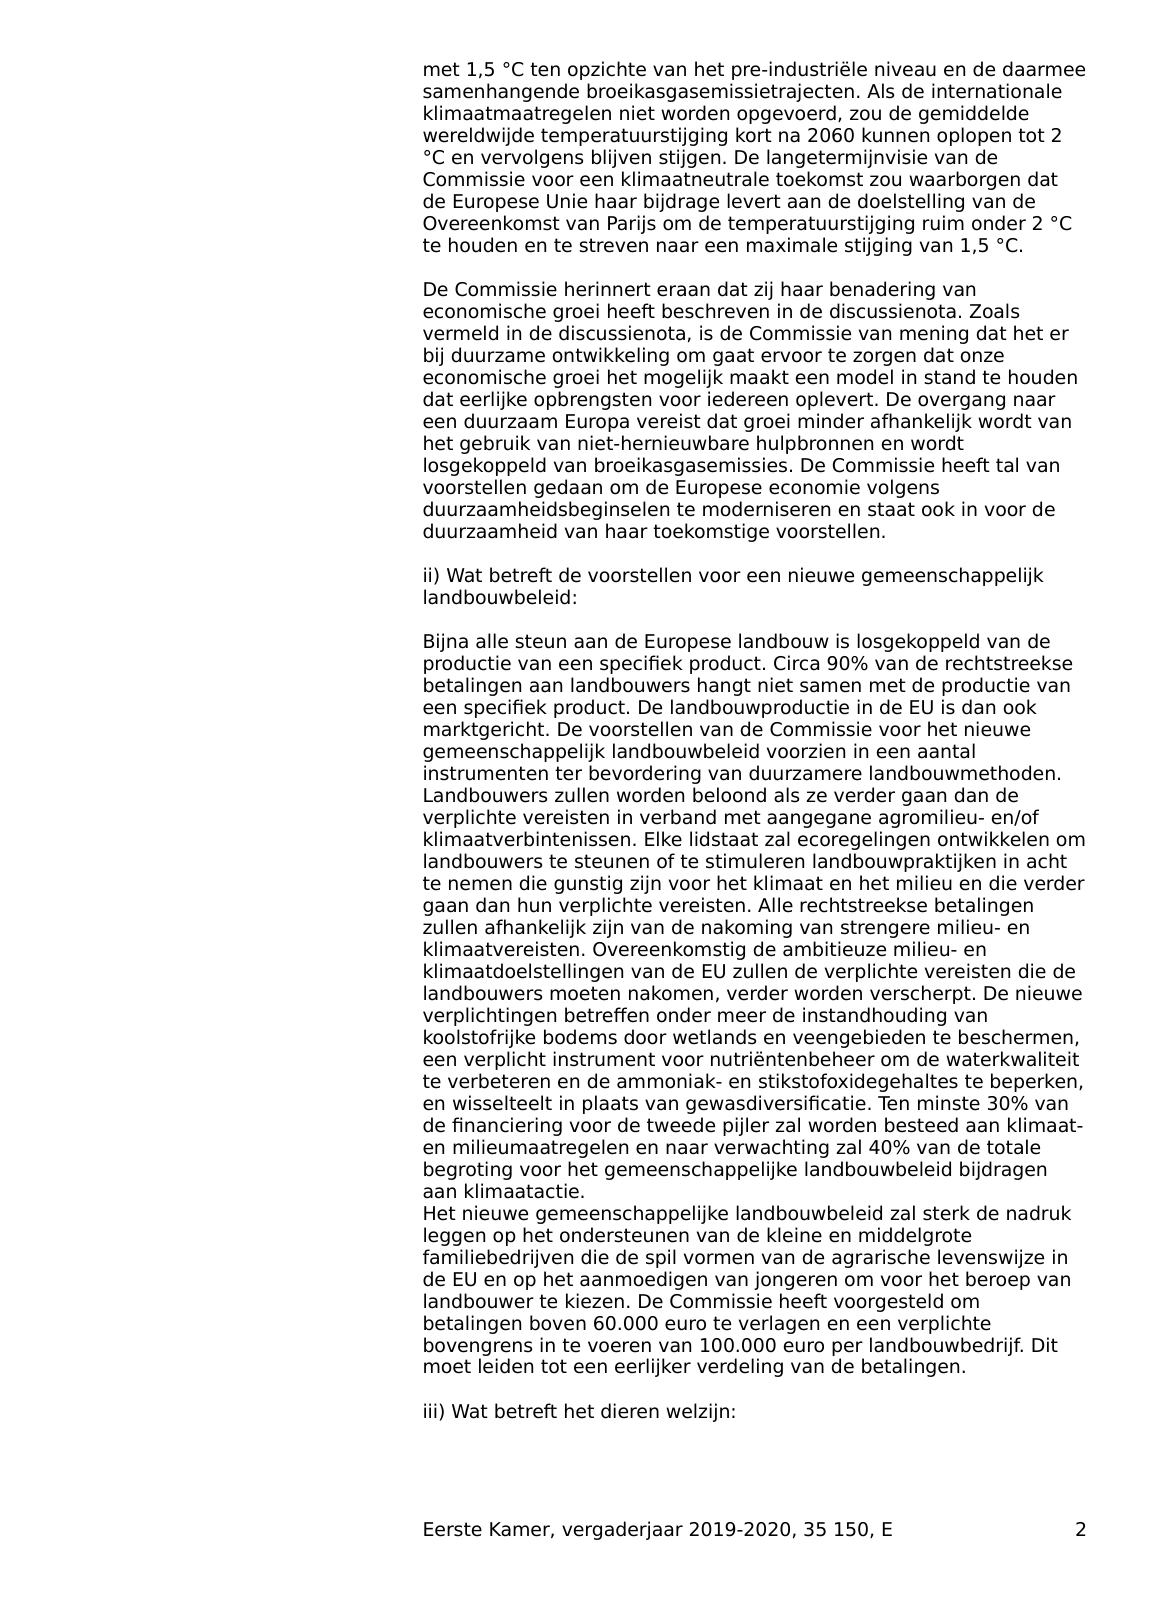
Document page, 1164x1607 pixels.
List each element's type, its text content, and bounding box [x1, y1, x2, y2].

text Bijna alle steun aan de Europese landbouw is losgekoppeld van de productie van een specifiek product. Circa 90% van de rechtstreekse betalingen aan landbouwers hangt niet samen met de productie van een specifiek product. De landbouwproductie in de EU is dan ook marktgericht. De voorstellen van de Commissie voor het nieuwe gemeenschappelijk landbouwbeleid voorzien in een aantal instrumenten ter bevordering van duurzamere landbouwmethoden. Landbouwers zullen worden beloond als ze verder gaan dan de verplichte vereisten in verband met aangegane agromilieu- en/of klimaatverbintenissen. Elke lidstaat zal ecoregelingen ontwikkelen om landbouwers te steunen of te stimuleren landbouwpraktijken in acht te nemen die gunstig zijn voor het klimaat en het milieu en die verder gaan dan hun verplichte vereisten. Alle rechtstreekse betalingen zullen afhankelijk zijn van de nakoming van strengere milieu- en klimaatvereisten. Overeenkomstig de ambitieuze milieu- en klimaatdoelstellingen van de EU zullen de verplichte vereisten die de landbouwers moeten nakomen, verder worden verscherpt. De nieuwe verplichtingen betreffen onder meer de instandhouding van koolstofrijke bodems door wetlands en veengebieden te beschermen, een verplicht instrument voor nutriëntenbeheer om de waterkwaliteit te verbeteren en de ammoniak- en stikstofoxidegehaltes te beperken, en wisselteelt in plaats van gewasdiversificatie. Ten minste 30% van de financiering voor de tweede pijler zal worden besteed aan klimaat- en milieumaatregelen en naar verwachting zal 40% van de totale begroting voor het gemeenschappelijke landbouwbeleid bijdragen aan klimaatactie. [422, 631, 1087, 1203]
text De Commissie herinnert eraan dat zij haar benadering van economische groei heeft beschreven in de discussienota. Zoals vermeld in de discussienota, is de Commissie van mening dat het er bij duurzame ontwikkeling om gaat ervoor te zorgen dat onze economische groei het mogelijk maakt een model in stand te houden dat eerlijke opbrengsten voor iedereen oplevert. De overgang naar een duurzaam Europa vereist dat groei minder afhankelijk wordt van het gebruik van niet-hernieuwbare hulpbronnen en wordt losgekoppeld van broeikasgasemissies. De Commissie heeft tal van voorstellen gedaan om de Europese economie volgens duurzaamheidsbeginselen te moderniseren en staat ook in voor de duurzaamheid van haar toekomstige voorstellen. [422, 279, 1087, 543]
text iii) Wat betreft het dieren welzijn: [422, 1401, 1087, 1423]
text ii) Wat betreft de voorstellen voor een nieuwe gemeenschappelijk landbouwbeleid: [422, 565, 1087, 609]
text met 1,5 °C ten opzichte van het pre-industriële niveau en de daarmee samenhangende broeikasgasemissietrajecten. Als de internationale klimaatmaatregelen niet worden opgevoerd, zou de gemiddelde wereldwijde temperatuurstijging kort na 2060 kunnen oplopen tot 2 °C en vervolgens blijven stijgen. De langetermijnvisie van de Commissie voor een klimaatneutrale toekomst zou waarborgen dat de Europese Unie haar bijdrage levert aan de doelstelling van de Overeenkomst van Parijs om de temperatuurstijging ruim onder 2 °C te houden en te streven naar een maximale stijging van 1,5 °C. [422, 59, 1087, 257]
text Het nieuwe gemeenschappelijke landbouwbeleid zal sterk de nadruk leggen op het ondersteunen van de kleine en middelgrote familiebedrijven die de spil vormen van de agrarische levenswijze in de EU en op het aanmoedigen van jongeren om voor het beroep van landbouwer te kiezen. De Commissie heeft voorgesteld om betalingen boven 60.000 euro te verlagen en een verplichte bovengrens in te voeren van 100.000 euro per landbouwbedrijf. Dit moet leiden tot een eerlijker verdeling van de betalingen. [422, 1203, 1087, 1378]
